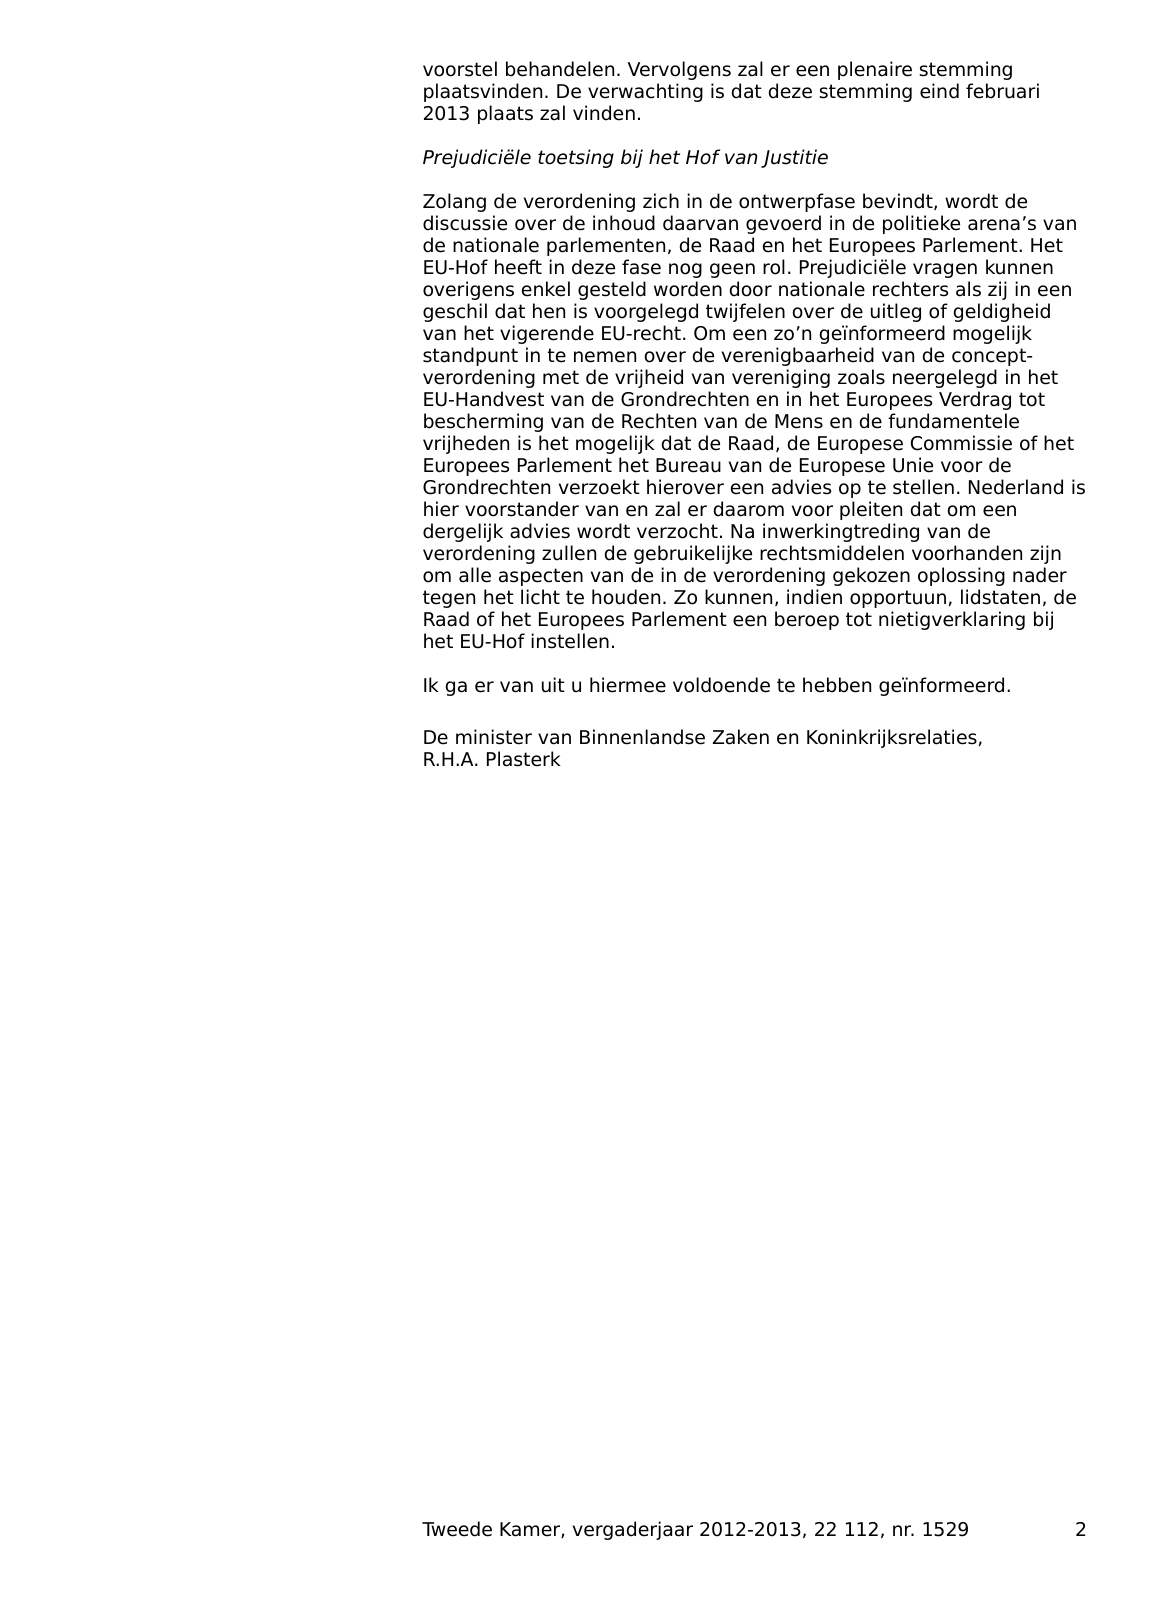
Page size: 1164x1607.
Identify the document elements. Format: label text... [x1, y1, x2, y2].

text Zolang de verordening zich in de ontwerpfase bevindt, wordt de discussie over de inhoud daarvan gevoerd in de politieke arena’s van de nationale parlementen, de Raad en het Europees Parlement. Het EU-Hof heeft in deze fase nog geen rol. Prejudiciële vragen kunnen overigens enkel gesteld worden door nationale rechters als zij in een geschil dat hen is voorgelegd twijfelen over de uitleg of geldigheid van het vigerende EU-recht. Om een zo’n geïnformeerd mogelijk standpunt in te nemen over de verenigbaarheid van de concept-verordening met de vrijheid van vereniging zoals neergelegd in het EU-Handvest van de Grondrechten en in het Europees Verdrag tot bescherming van de Rechten van de Mens en de fundamentele vrijheden is het mogelijk dat de Raad, de Europese Commissie of het Europees Parlement het Bureau van de Europese Unie voor de Grondrechten verzoekt hierover een advies op te stellen. Nederland is hier voorstander van en zal er daarom voor pleiten dat om een dergelijk advies wordt verzocht. Na inwerkingtreding van de verordening zullen de gebruikelijke rechtsmiddelen voorhanden zijn om alle aspecten van de in de verordening gekozen oplossing nader tegen het licht te houden. Zo kunnen, indien opportuun, lidstaten, de Raad of het Europees Parlement een beroep tot nietigverklaring bij het EU-Hof instellen. [422, 191, 1087, 653]
text Ik ga er van uit u hiermee voldoende te hebben geïnformeerd. [422, 675, 1087, 697]
text De minister van Binnenlandse Zaken en Koninkrijksrelaties, R.H.A. Plasterk [422, 727, 1087, 771]
text voorstel behandelen. Vervolgens zal er een plenaire stemming plaatsvinden. De verwachting is dat deze stemming eind februari 2013 plaats zal vinden. [422, 59, 1087, 125]
subtitle Prejudiciële toetsing bij het Hof van Justitie [422, 147, 1087, 169]
